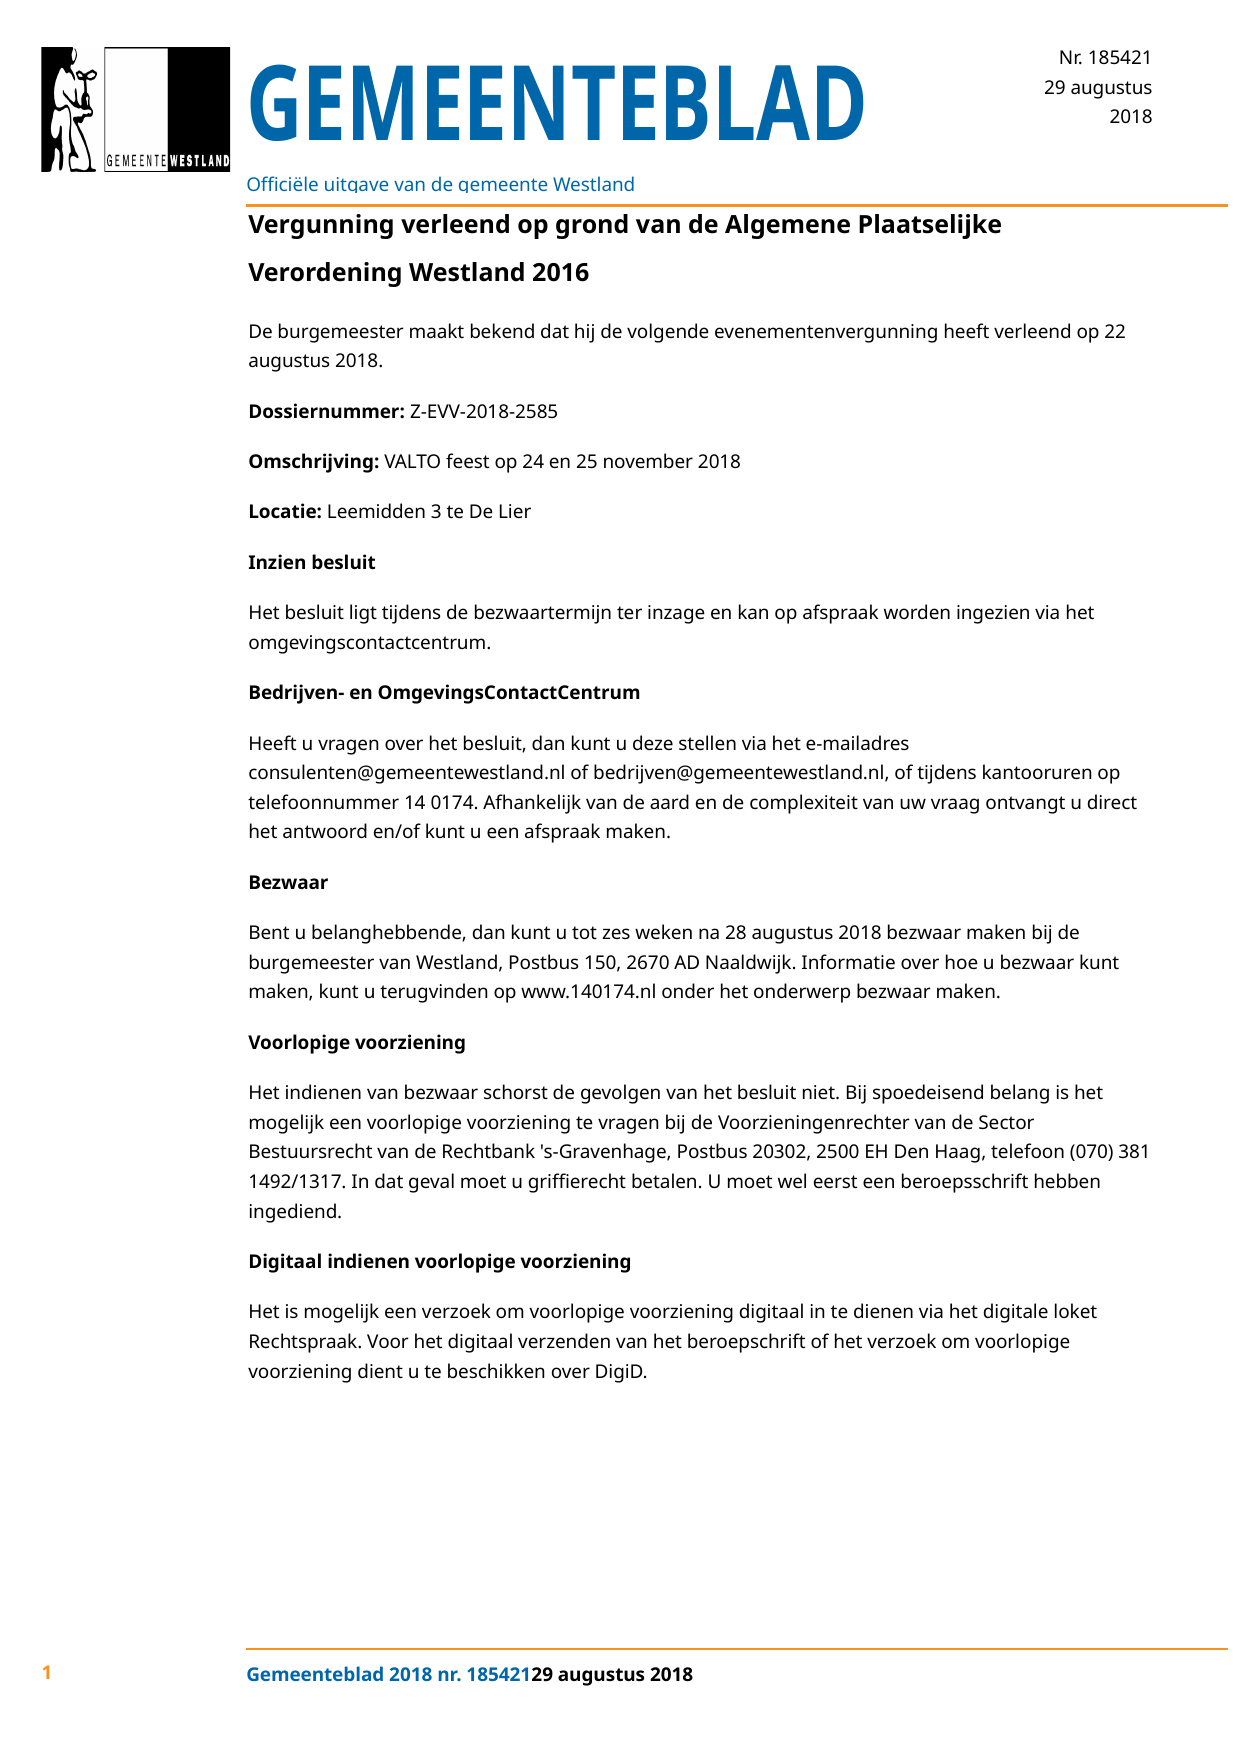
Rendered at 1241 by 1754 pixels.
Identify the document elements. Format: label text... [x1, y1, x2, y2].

text Het is mogelijk een verzoek om voorlopige voorziening digitaal in te dienen via het digitale loket Rechtspraak. Voor het digitaal verzenden van het beroepschrift of het verzoek om voorlopige voorziening dient u te beschikken over DigiD. [248, 1299, 1152, 1384]
text Digitaal indienen voorlopige voorziening [248, 1248, 1152, 1274]
text Bedrijven- en OmgevingsContactCentrum [248, 679, 1152, 705]
text Omschrijving: VALTO feest op 24 en 25 november 2018 [248, 448, 1152, 474]
picture [41, 47, 231, 172]
text Locatie: Leemidden 3 te De Lier [248, 499, 1152, 524]
text Voorlopige voorziening [248, 1029, 1152, 1055]
text Heeft u vragen over het besluit, dan kunt u deze stellen via het e-mailadres consulenten@gemeentewestland.nl of bedrijven@gemeentewestland.nl, of tijdens kantooruren op telefoonnummer 14 0174. Afhankelijk van de aard en de complexiteit van uw vraag ontvangt u direct het antwoord en/of kunt u een afspraak maken. [248, 730, 1152, 844]
text Het indienen van bezwaar schorst de gevolgen van het besluit niet. Bij spoedeisend belang is het mogelijk een voorlopige voorziening te vragen bij de Voorzieningenrechter van de Sector Bestuursrecht van de Rechtbank 's-Gravenhage, Postbus 20302, 2500 EH Den Haag, telefoon (070) 381 1492/1317. In dat geval moet u griffierecht betalen. U moet wel eerst een beroepsschrift hebben ingediend. [248, 1079, 1152, 1224]
text De burgemeester maakt bekend dat hij de volgende evenementenvergunning heeft verleend op 22 augustus 2018. [248, 318, 1152, 373]
text Vergunning verleend op grond van de Algemene Plaatselijke Verordening Westland 2016 [248, 207, 1152, 288]
text Bent u belanghebbende, dan kunt u tot zes weken na 28 augustus 2018 bezwaar maken bij de burgemeester van Westland, Postbus 150, 2670 AD Naaldwijk. Informatie over hoe u bezwaar kunt maken, kunt u terugvinden op www.140174.nl onder het onderwerp bezwaar maken. [248, 919, 1152, 1004]
text Dossiernummer: Z-EVV-2018-2585 [248, 398, 1152, 424]
text Inzien besluit [248, 549, 1152, 575]
text Het besluit ligt tijdens de bezwaartermijn ter inzage en kan op afspraak worden ingezien via het omgevingscontactcentrum. [248, 599, 1152, 655]
text Bezwaar [248, 869, 1152, 895]
